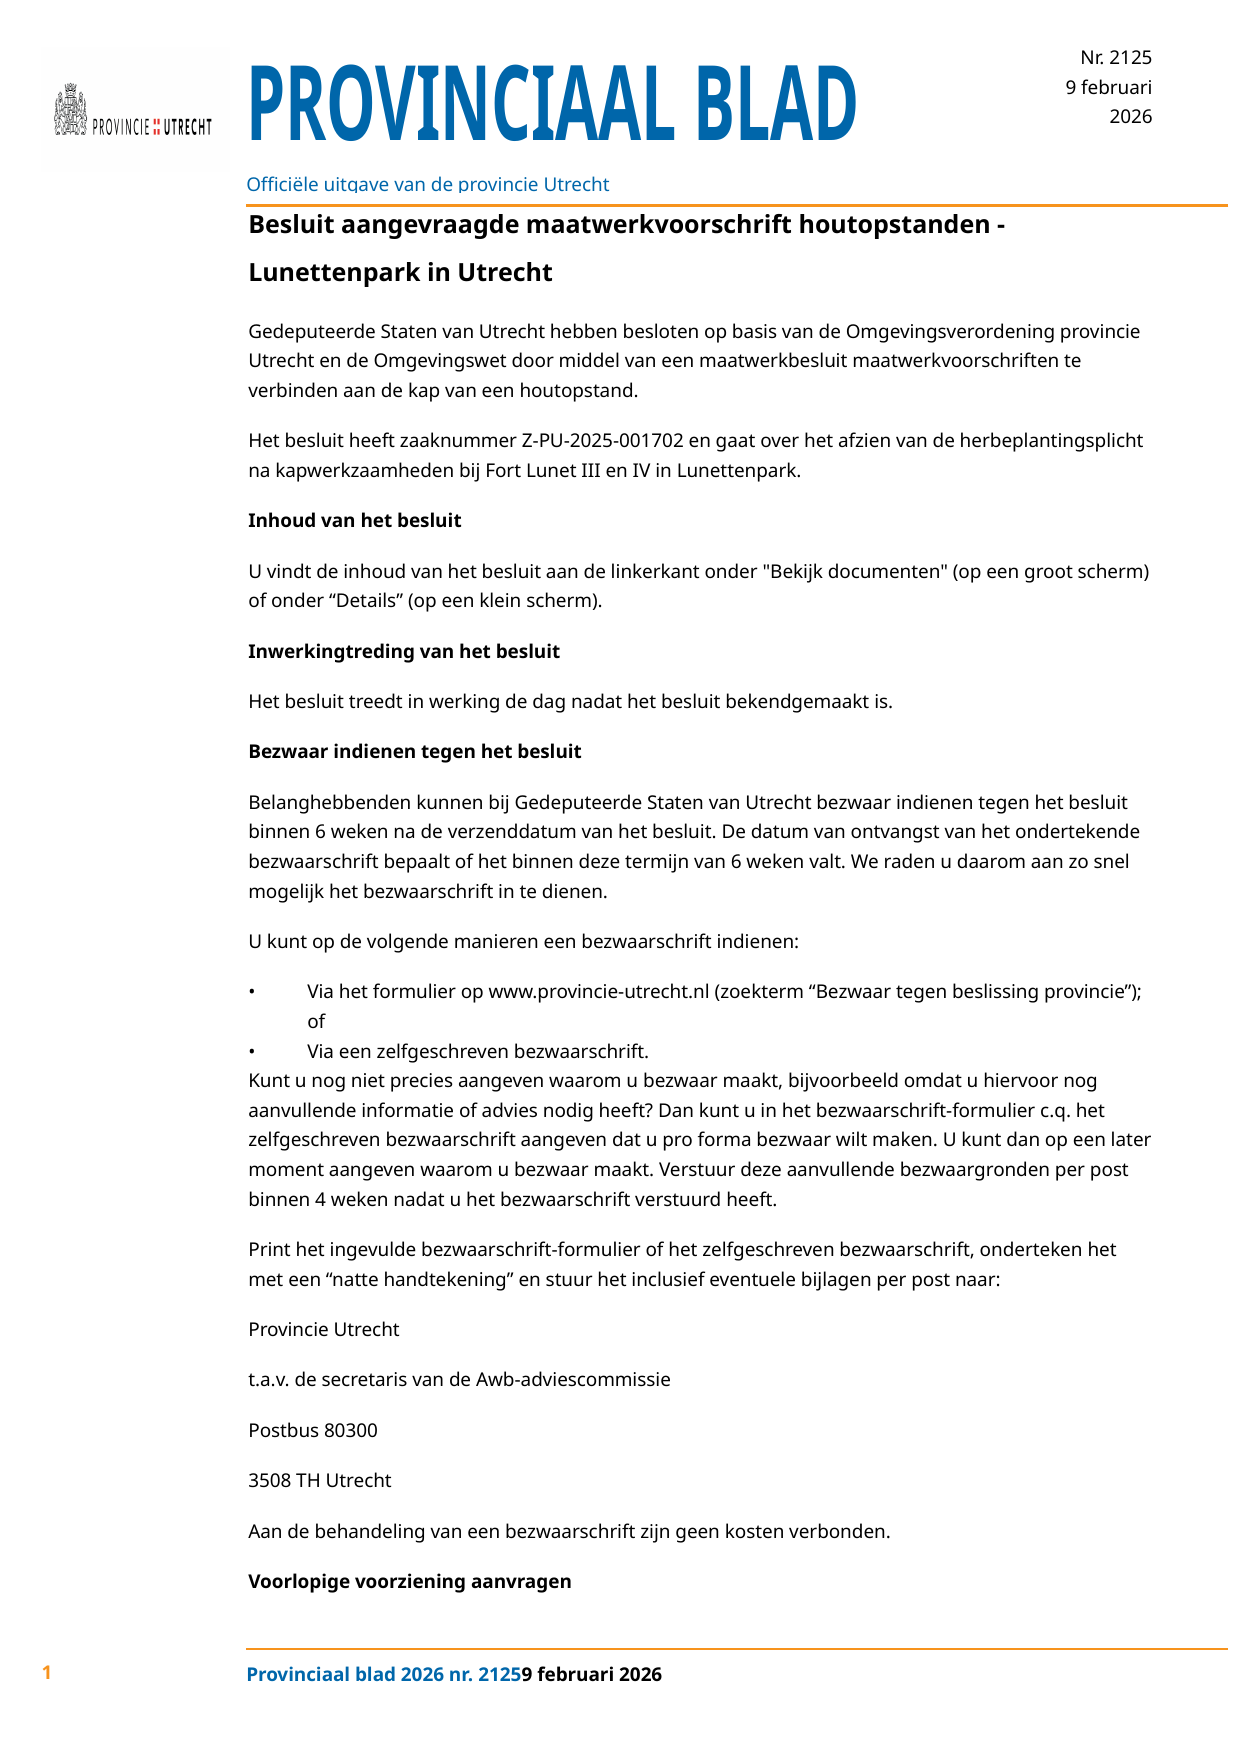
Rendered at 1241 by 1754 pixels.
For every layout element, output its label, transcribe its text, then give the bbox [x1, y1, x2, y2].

text Aan de behandeling van een bezwaarschrift zijn geen kosten verbonden. [248, 1518, 1152, 1544]
text Inhoud van het besluit [248, 507, 1152, 533]
text Het besluit heeft zaaknummer Z-PU-2025-001702 en gaat over het afzien van de herbeplantingsplicht na kapwerkzaamheden bij Fort Lunet III en IV in Lunettenpark. [248, 427, 1152, 483]
list Via het formulier op www.provincie-utrecht.nl (zoekterm “Bezwaar tegen beslissing provincie”); of [248, 979, 1152, 1034]
text U kunt op de volgende manieren een bezwaarschrift indienen: [248, 928, 1152, 954]
text Kunt u nog niet precies aangeven waarom u bezwaar maakt, bijvoorbeeld omdat u hiervoor nog aanvullende informatie of advies nodig heeft? Dan kunt u in het bezwaarschrift-formulier c.q. het zelfgeschreven bezwaarschrift aangeven dat u pro forma bezwaar wilt maken. U kunt dan op een later moment aangeven waarom u bezwaar maakt. Verstuur deze aanvullende bezwaargronden per post binnen 4 weken nadat u het bezwaarschrift verstuurd heeft. [248, 1067, 1152, 1212]
text 3508 TH Utrecht [248, 1467, 1152, 1493]
text Provincie Utrecht [248, 1316, 1152, 1342]
text Gedeputeerde Staten van Utrecht hebben besloten op basis van de Omgevingsverordening provincie Utrecht en de Omgevingswet door middel van een maatwerkbesluit maatwerkvoorschriften te verbinden aan de kap van een houtopstand. [248, 318, 1152, 403]
text Belanghebbenden kunnen bij Gedeputeerde Staten van Utrecht bezwaar indienen tegen het besluit binnen 6 weken na de verzenddatum van het besluit. De datum van ontvangst van het ondertekende bezwaarschrift bepaalt of het binnen deze termijn van 6 weken valt. We raden u daarom aan zo snel mogelijk het bezwaarschrift in te dienen. [248, 789, 1152, 904]
text Bezwaar indienen tegen het besluit [248, 739, 1152, 764]
list Via een zelfgeschreven bezwaarschrift. [248, 1038, 1152, 1064]
text Besluit aangevraagde maatwerkvoorschrift houtopstanden - Lunettenpark in Utrecht [248, 207, 1152, 288]
text Voorlopige voorziening aanvragen [248, 1568, 1152, 1594]
text Postbus 80300 [248, 1417, 1152, 1443]
picture [41, 47, 231, 172]
text Het besluit treedt in werking de dag nadat het besluit bekendgemaakt is. [248, 688, 1152, 714]
text U vindt de inhoud van het besluit aan de linkerkant onder "Bekijk documenten" (op een groot scherm) of onder “Details” (op een klein scherm). [248, 558, 1152, 613]
text Print het ingevulde bezwaarschrift-formulier of het zelfgeschreven bezwaarschrift, onderteken het met een “natte handtekening” en stuur het inclusief eventuele bijlagen per post naar: [248, 1236, 1152, 1292]
text t.a.v. de secretaris van de Awb-adviescommissie [248, 1367, 1152, 1392]
text Inwerkingtreding van het besluit [248, 638, 1152, 664]
